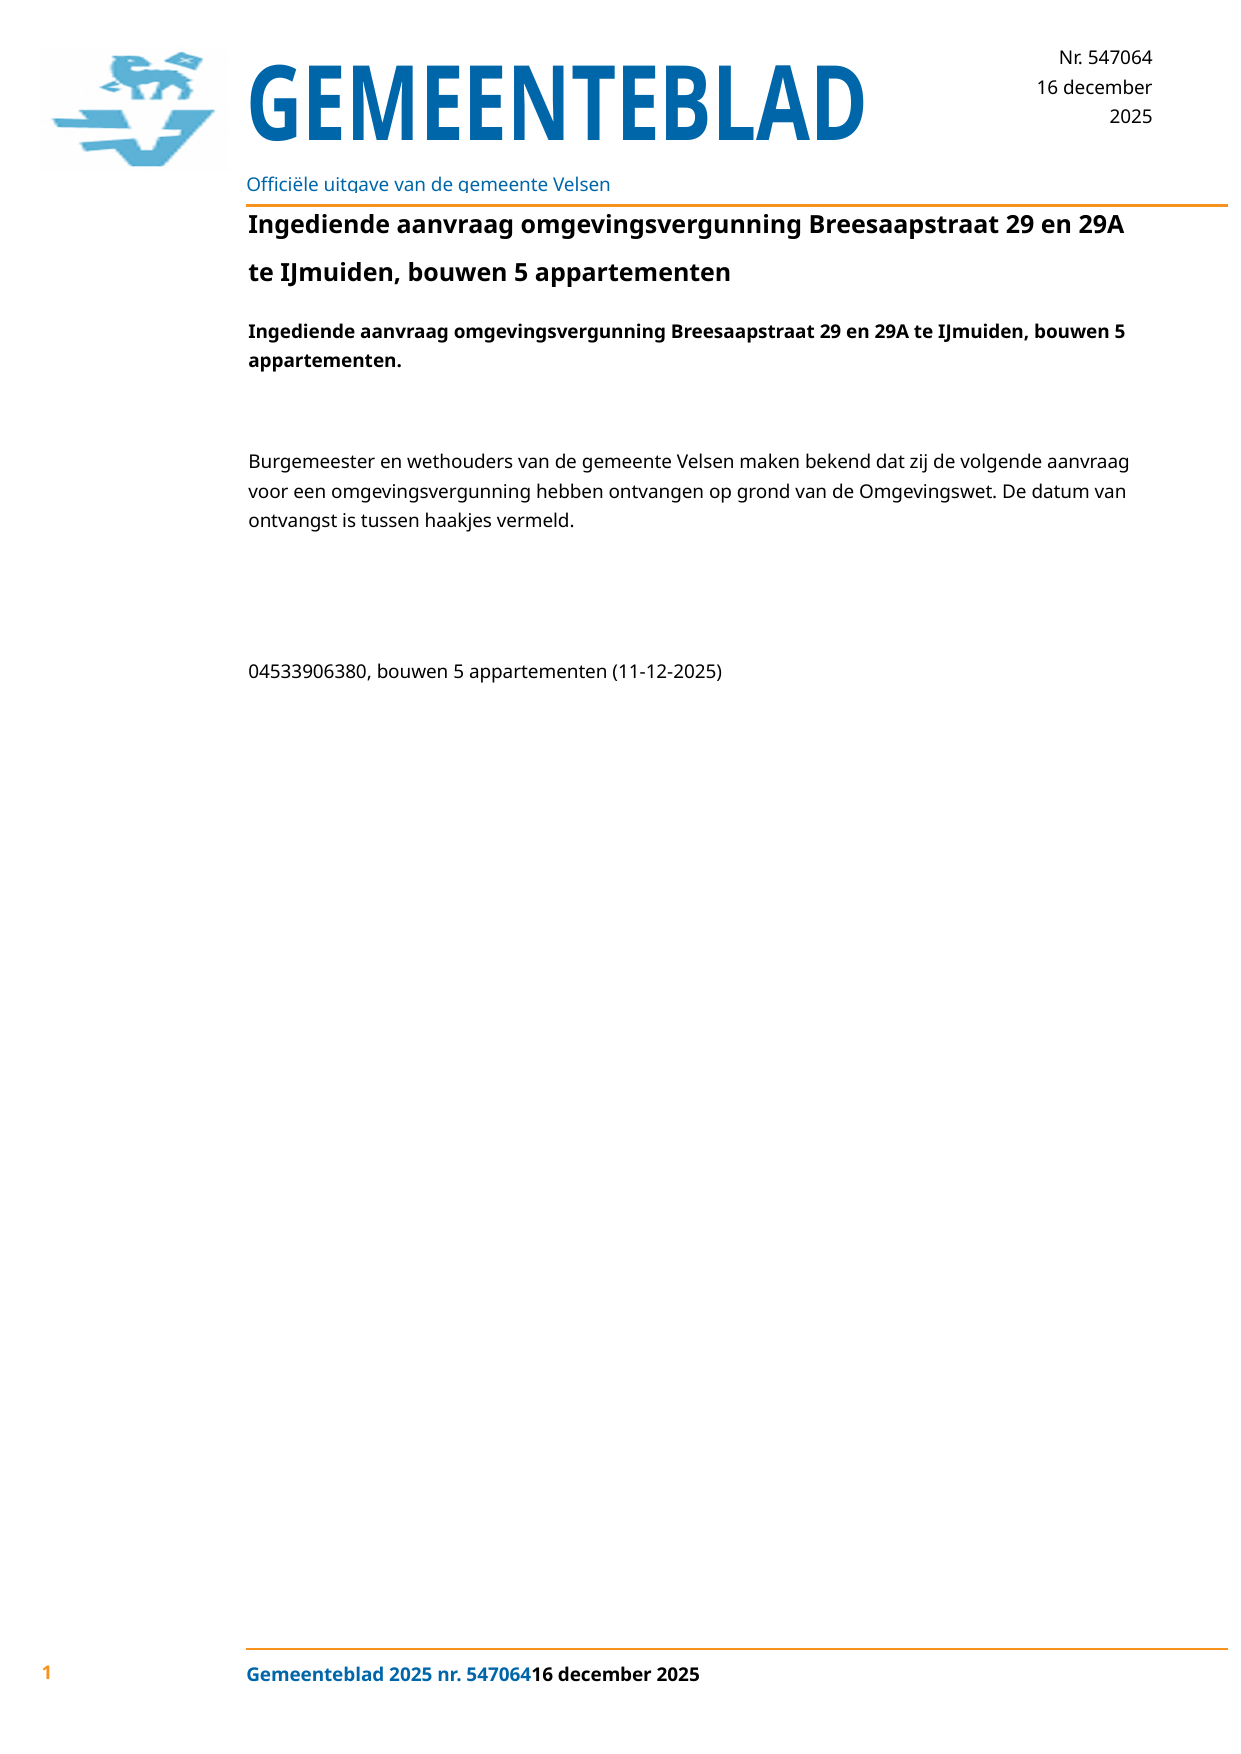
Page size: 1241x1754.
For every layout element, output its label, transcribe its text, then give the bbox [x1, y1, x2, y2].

text 04533906380, bouwen 5 appartementen (11-12-2025) [248, 659, 1152, 684]
text Ingediende aanvraag omgevingsvergunning Breesaapstraat 29 en 29A te IJmuiden, bouwen 5 appartementen [248, 207, 1152, 288]
text Ingediende aanvraag omgevingsvergunning Breesaapstraat 29 en 29A te IJmuiden, bouwen 5 appartementen. [248, 318, 1152, 373]
picture [41, 47, 231, 172]
text Burgemeester en wethouders van de gemeente Velsen maken bekend dat zij de volgende aanvraag voor een omgevingsvergunning hebben ontvangen op grond van de Omgevingswet. De datum van ontvangst is tussen haakjes vermeld. [248, 448, 1152, 533]
